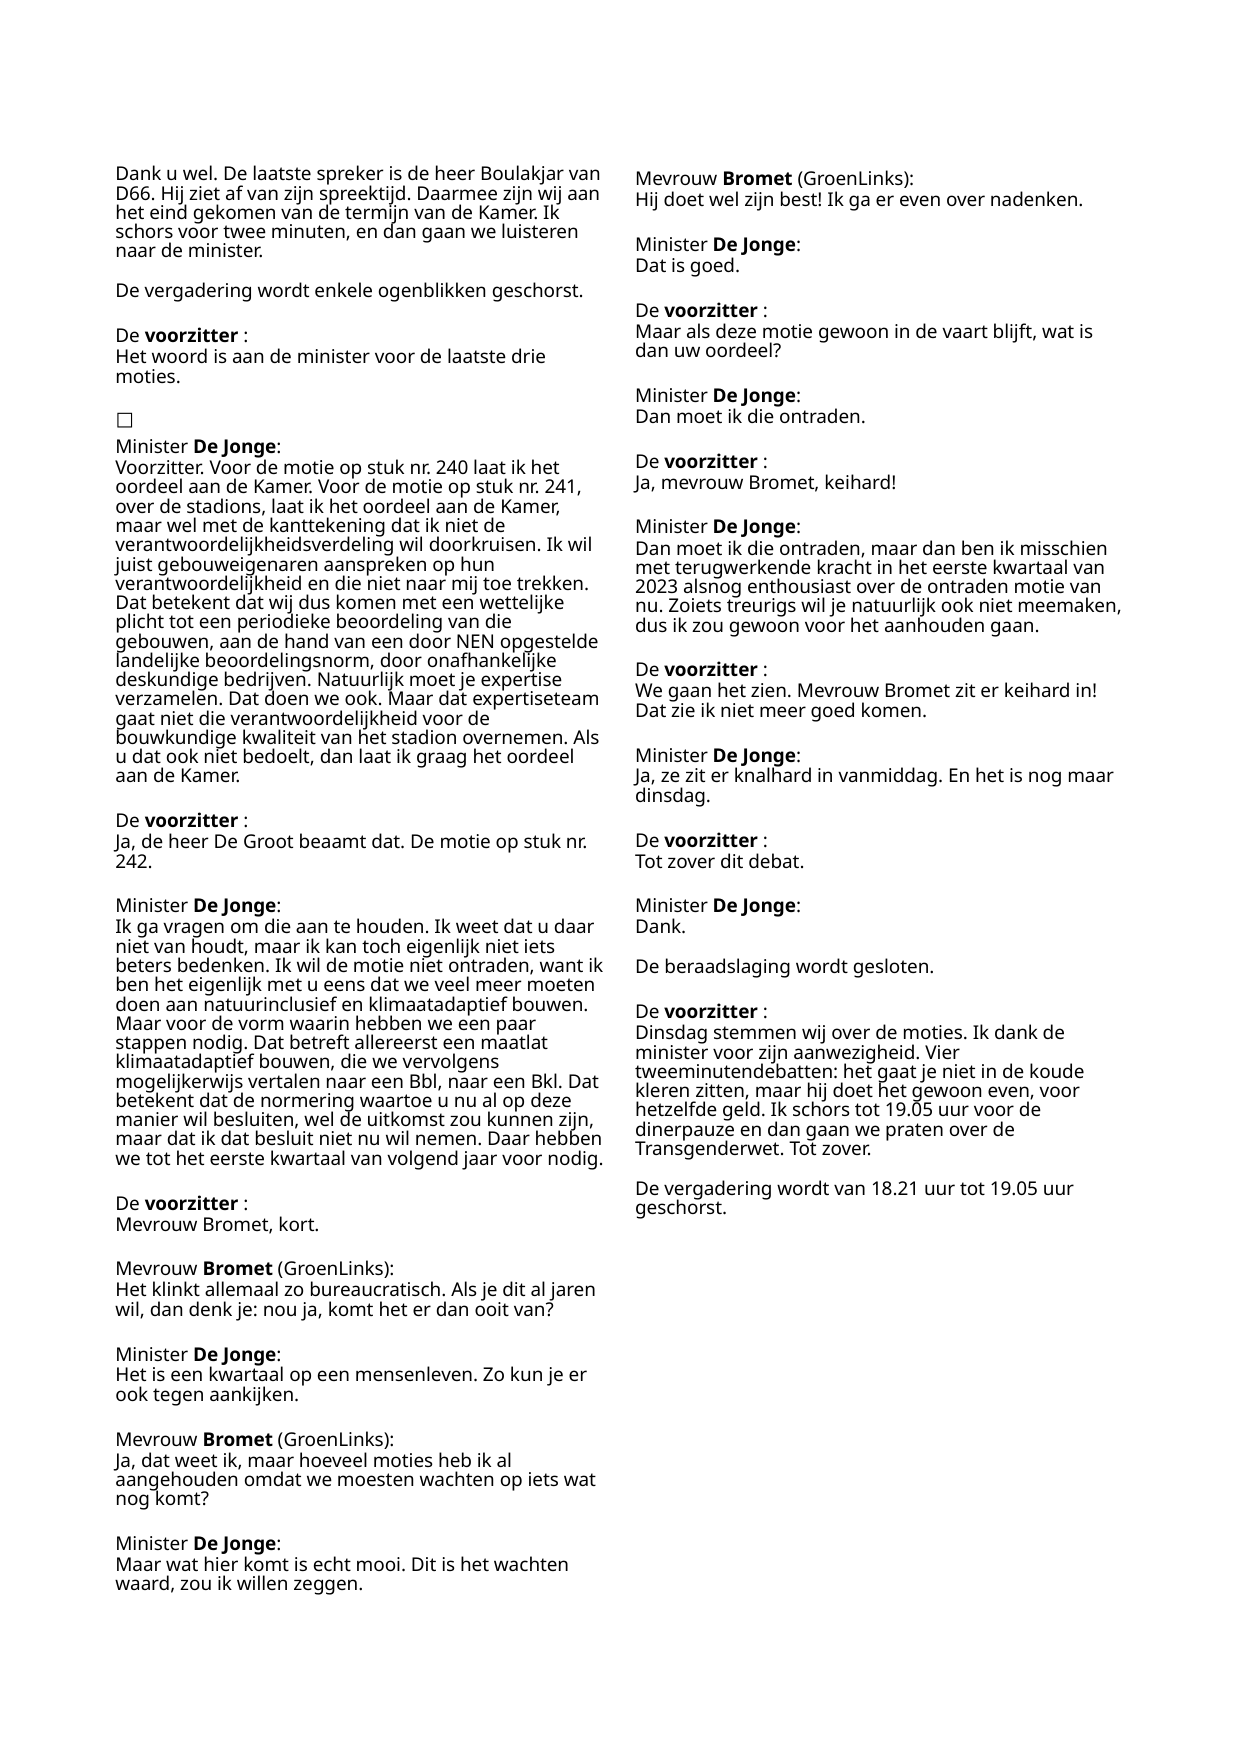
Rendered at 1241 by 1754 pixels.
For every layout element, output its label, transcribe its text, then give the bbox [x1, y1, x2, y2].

text Minister De Jonge: [635, 514, 1125, 539]
text Minister De Jonge: [115, 1530, 605, 1556]
text De beraadslaging wordt gesloten. [635, 958, 1125, 978]
text De voorzitter : [115, 808, 605, 833]
text Ja, de heer De Groot beaamt dat. De motie op stuk nr. 242. [115, 833, 605, 872]
text De voorzitter : [635, 297, 1125, 323]
text Mevrouw Bromet (GroenLinks): [115, 1426, 605, 1452]
text Dan moet ik die ontraden, maar dan ben ik misschien met terugwerkende kracht in het eerste kwartaal van 2023 alsnog enthousiast over de ontraden motie van nu. Zoiets treurigs wil je natuurlijk ook niet meemaken, dus ik zou gewoon voor het aanhouden gaan. [635, 539, 1125, 636]
text De voorzitter : [115, 323, 605, 348]
text Dank. [635, 918, 1125, 938]
text De voorzitter : [635, 827, 1125, 853]
text We gaan het zien. Mevrouw Bromet zit er keihard in! Dat zie ik niet meer goed komen. [635, 682, 1125, 721]
text Minister De Jonge: [115, 893, 605, 918]
text Maar als deze motie gewoon in de vaart blijft, wat is dan uw oordeel? [635, 323, 1125, 361]
text De voorzitter : [635, 657, 1125, 682]
text Minister De Jonge: [635, 382, 1125, 408]
text Het woord is aan de minister voor de laatste drie moties. [115, 348, 605, 387]
text Minister De Jonge: [115, 433, 605, 459]
text Dat is goed. [635, 257, 1125, 276]
text Het klinkt allemaal zo bureaucratisch. Als je dit al jaren wil, dan denk je: nou ja, komt het er dan ooit van? [115, 1281, 605, 1320]
text De voorzitter : [115, 1190, 605, 1216]
text Ik ga vragen om die aan te houden. Ik weet dat u daar niet van houdt, maar ik kan toch eigenlijk niet iets beters bedenken. Ik wil de motie niet ontraden, want ik ben het eigenlijk met u eens dat we veel meer moeten doen aan natuurinclusief en klimaatadaptief bouwen. Maar voor de vorm waarin hebben we een paar stappen nodig. Dat betreft allereerst een maatlat klimaatadaptief bouwen, die we vervolgens mogelijkerwijs vertalen naar een Bbl, naar een Bkl. Dat betekent dat de normering waartoe u nu al op deze manier wil besluiten, wel de uitkomst zou kunnen zijn, maar dat ik dat besluit niet nu wil nemen. Daar hebben we tot het eerste kwartaal van volgend jaar voor nodig. [115, 918, 605, 1169]
text Minister De Jonge: [635, 893, 1125, 918]
text Dank u wel. De laatste spreker is de heer Boulakjar van D66. Hij ziet af van zijn spreektijd. Daarmee zijn wij aan het eind gekomen van de termijn van de Kamer. Ik schors voor twee minuten, en dan gaan we luisteren naar de minister. [115, 165, 605, 262]
text Maar wat hier komt is echt mooi. Dit is het wachten waard, zou ik willen zeggen. [115, 1556, 605, 1594]
text Ja, mevrouw Bromet, keihard! [635, 474, 1125, 493]
text Ja, dat weet ik, maar hoeveel moties heb ik al aangehouden omdat we moesten wachten op iets wat nog komt? [115, 1452, 605, 1509]
text Ja, ze zit er knalhard in vanmiddag. En het is nog maar dinsdag. [635, 767, 1125, 806]
text Minister De Jonge: [115, 1341, 605, 1366]
text Dan moet ik die ontraden. [635, 408, 1125, 427]
text Mevrouw Bromet (GroenLinks): [115, 1256, 605, 1281]
text Mevrouw Bromet, kort. [115, 1216, 605, 1235]
text Het is een kwartaal op een mensenleven. Zo kun je er ook tegen aankijken. [115, 1366, 605, 1405]
text ⬜ [115, 408, 605, 433]
text Hij doet wel zijn best! Ik ga er even over nadenken. [635, 191, 1125, 210]
text Mevrouw Bromet (GroenLinks): [635, 165, 1125, 191]
text Minister De Jonge: [635, 742, 1125, 767]
text De vergadering wordt van 18.21 uur tot 19.05 uur geschorst. [635, 1180, 1125, 1219]
text Dinsdag stemmen wij over de moties. Ik dank de minister voor zijn aanwezigheid. Vier tweeminutendebatten: het gaat je niet in de koude kleren zitten, maar hij doet het gewoon even, voor hetzelfde geld. Ik schors tot 19.05 uur voor de dinerpauze en dan gaan we praten over de Transgenderwet. Tot zover. [635, 1024, 1125, 1159]
text De voorzitter : [635, 999, 1125, 1024]
text Tot zover dit debat. [635, 853, 1125, 872]
text Voorzitter. Voor de motie op stuk nr. 240 laat ik het oordeel aan de Kamer. Voor de motie op stuk nr. 241, over de stadions, laat ik het oordeel aan de Kamer, maar wel met de kanttekening dat ik niet de verantwoordelijkheidsverdeling wil doorkruisen. Ik wil juist gebouweigenaren aanspreken op hun verantwoordelijkheid en die niet naar mij toe trekken. Dat betekent dat wij dus komen met een wettelijke plicht tot een periodieke beoordeling van die gebouwen, aan de hand van een door NEN opgestelde landelijke beoordelingsnorm, door onafhankelijke deskundige bedrijven. Natuurlijk moet je expertise verzamelen. Dat doen we ook. Maar dat expertiseteam gaat niet die verantwoordelijkheid voor de bouwkundige kwaliteit van het stadion overnemen. Als u dat ook niet bedoelt, dan laat ik graag het oordeel aan de Kamer. [115, 459, 605, 787]
text De vergadering wordt enkele ogenblikken geschorst. [115, 282, 605, 302]
text De voorzitter : [635, 448, 1125, 474]
text Minister De Jonge: [635, 231, 1125, 257]
